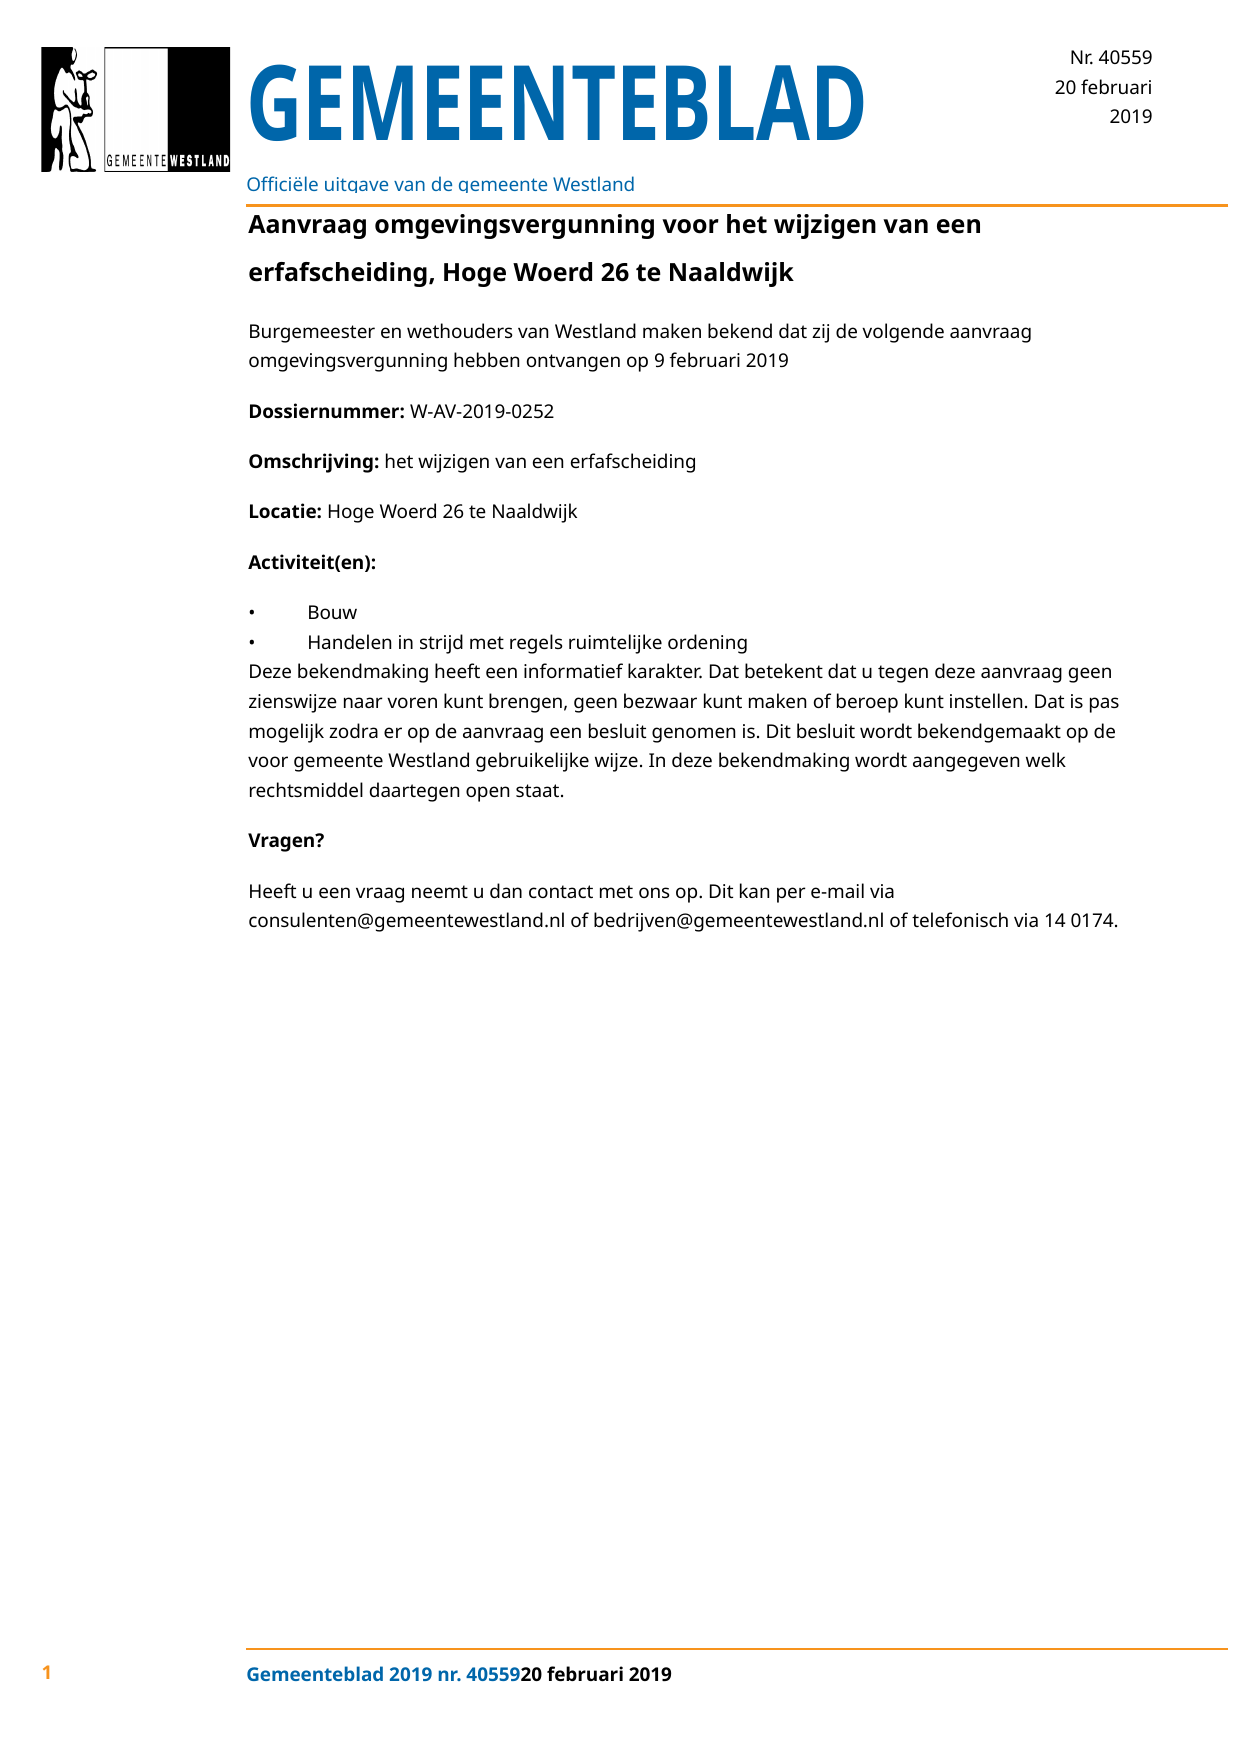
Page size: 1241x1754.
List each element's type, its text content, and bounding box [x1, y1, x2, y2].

text Burgemeester en wethouders van Westland maken bekend dat zij de volgende aanvraag omgevingsvergunning hebben ontvangen op 9 februari 2019 [248, 318, 1152, 373]
text Dossiernummer: W-AV-2019-0252 [248, 398, 1152, 424]
text Activiteit(en): [248, 549, 1152, 575]
list Bouw [248, 599, 1152, 625]
text Deze bekendmaking heeft een informatief karakter. Dat betekent dat u tegen deze aanvraag geen zienswijze naar voren kunt brengen, geen bezwaar kunt maken of beroep kunt instellen. Dat is pas mogelijk zodra er op de aanvraag een besluit genomen is. Dit besluit wordt bekendgemaakt op de voor gemeente Westland gebruikelijke wijze. In deze bekendmaking wordt aangegeven welk rechtsmiddel daartegen open staat. [248, 659, 1152, 803]
list Handelen in strijd met regels ruimtelijke ordening [248, 629, 1152, 655]
text Omschrijving: het wijzigen van een erfafscheiding [248, 448, 1152, 474]
text Locatie: Hoge Woerd 26 te Naaldwijk [248, 499, 1152, 524]
text Heeft u een vraag neemt u dan contact met ons op. Dit kan per e-mail via consulenten@gemeentewestland.nl of bedrijven@gemeentewestland.nl of telefonisch via 14 0174. [248, 878, 1152, 933]
text Aanvraag omgevingsvergunning voor het wijzigen van een erfafscheiding, Hoge Woerd 26 te Naaldwijk [248, 207, 1152, 288]
picture [41, 47, 231, 172]
text Vragen? [248, 827, 1152, 853]
